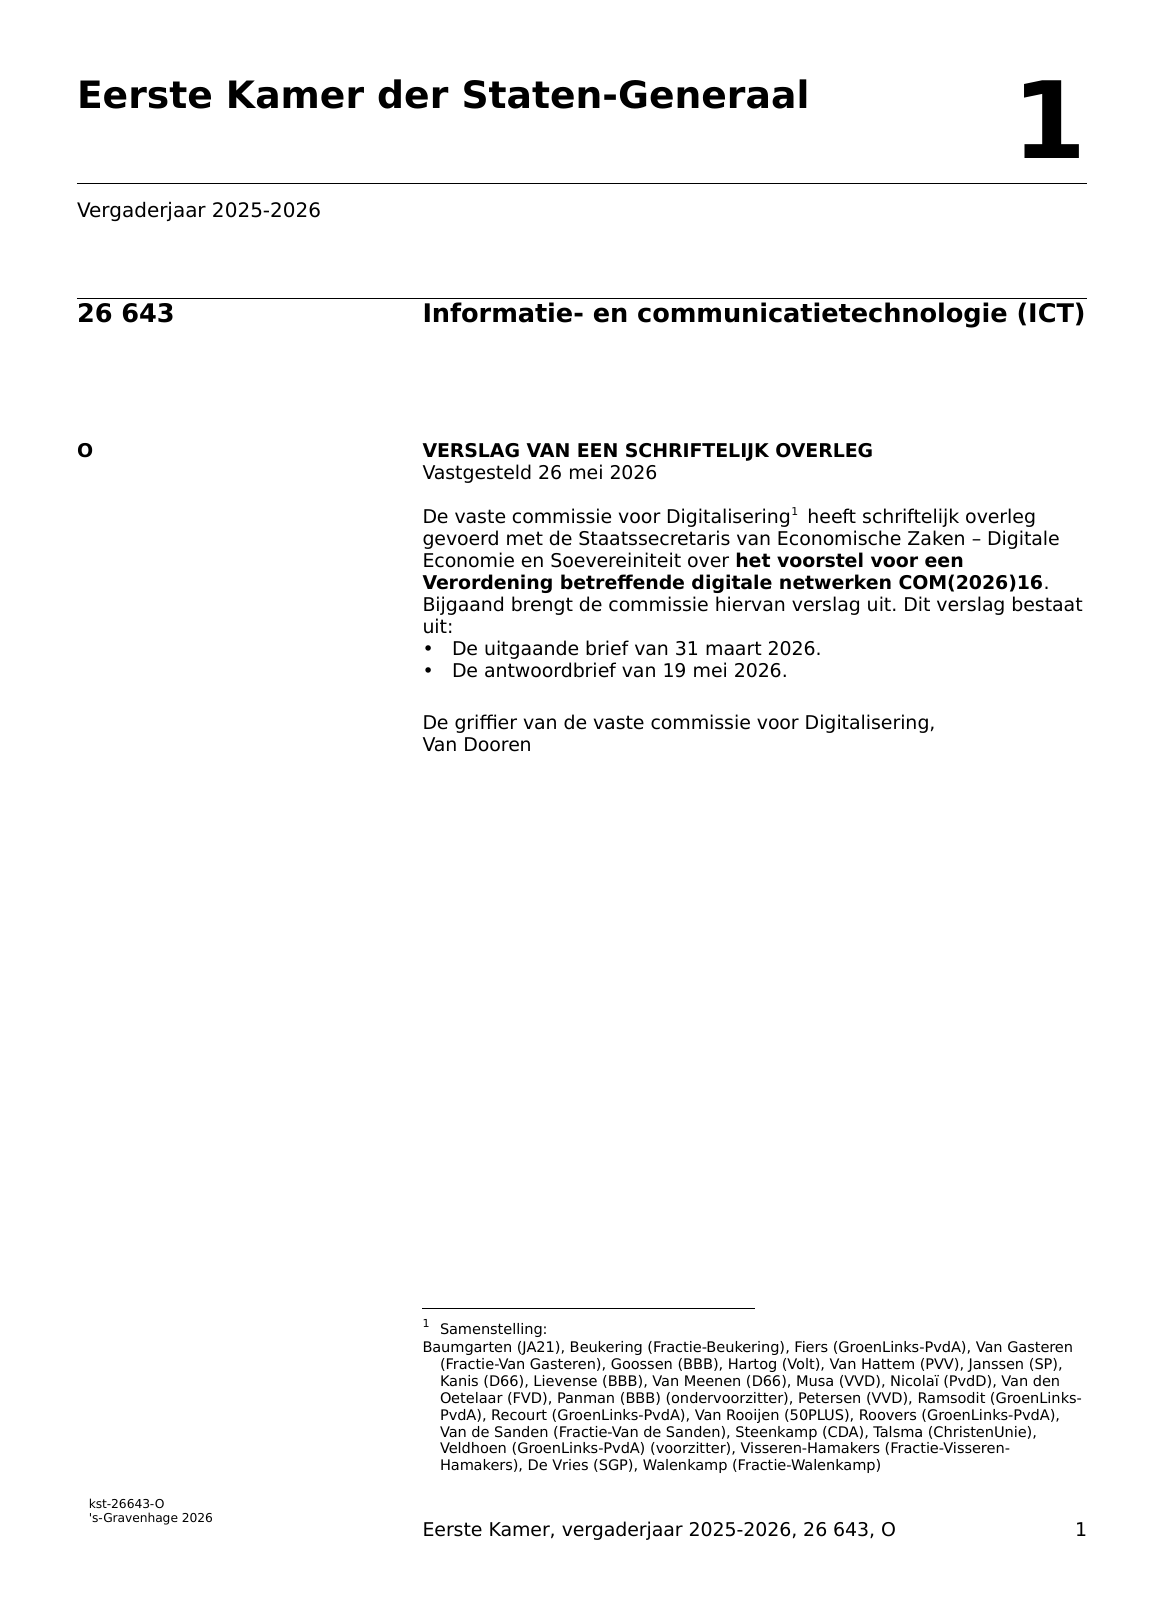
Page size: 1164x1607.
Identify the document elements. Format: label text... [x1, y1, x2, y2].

text • De antwoordbrief van 19 mei 2026. [422, 660, 1087, 682]
text kst-26643-O [88, 1497, 323, 1511]
text De griffier van de vaste commissie voor Digitalisering, Van Dooren [422, 712, 1087, 756]
text 's-Gravenhage 2026 [88, 1511, 323, 1525]
subtitle 26 643 Informatie- en communicatietechnologie (ICT) [77, 299, 1087, 329]
table_header 1 [886, 59, 1087, 183]
subtitle O VERSLAG VAN EEN SCHRIFTELIJK OVERLEG [77, 440, 1087, 462]
text Vastgesteld 26 mei 2026 [422, 462, 1087, 484]
text Baumgarten (JA21), Beukering (Fractie-Beukering), Fiers (GroenLinks-PvdA), Van Gasteren (Fractie-Van Gasteren), Goossen (BBB), Hartog (Volt), Van Hattem (PVV), Janssen (SP), Kanis (D66), Lievense (BBB), Van Meenen (D66), Musa (VVD), Nicolaï (PvdD), Van den Oetelaar (FVD), Panman (BBB) (ondervoorzitter), Petersen (VVD), Ramsodit (GroenLinks-PvdA), Recourt (GroenLinks-PvdA), Van Rooijen (50PLUS), Roovers (GroenLinks-PvdA), Van de Sanden (Fractie-Van de Sanden), Steenkamp (CDA), Talsma (ChristenUnie), Veldhoen (GroenLinks-PvdA) (voorzitter), Visseren-Hamakers (Fractie-Visseren-Hamakers), De Vries (SGP), Walenkamp (Fractie-Walenkamp) [422, 1339, 1087, 1474]
table_header Eerste Kamer der Staten-Generaal [77, 59, 886, 183]
text De vaste commissie voor Digitalisering heeft schriftelijk overleg gevoerd met de Staatssecretaris van Economische Zaken – Digitale Economie en Soevereiniteit over het voorstel voor een Verordening betreffende digitale netwerken COM(2026)16. Bijgaand brengt de commissie hiervan verslag uit. Dit verslag bestaat uit: [422, 506, 1087, 638]
text Samenstelling: [422, 1317, 1087, 1339]
text • De uitgaande brief van 31 maart 2026. [422, 638, 1087, 660]
table_cell Vergaderjaar 2025-2026 [77, 184, 1087, 298]
